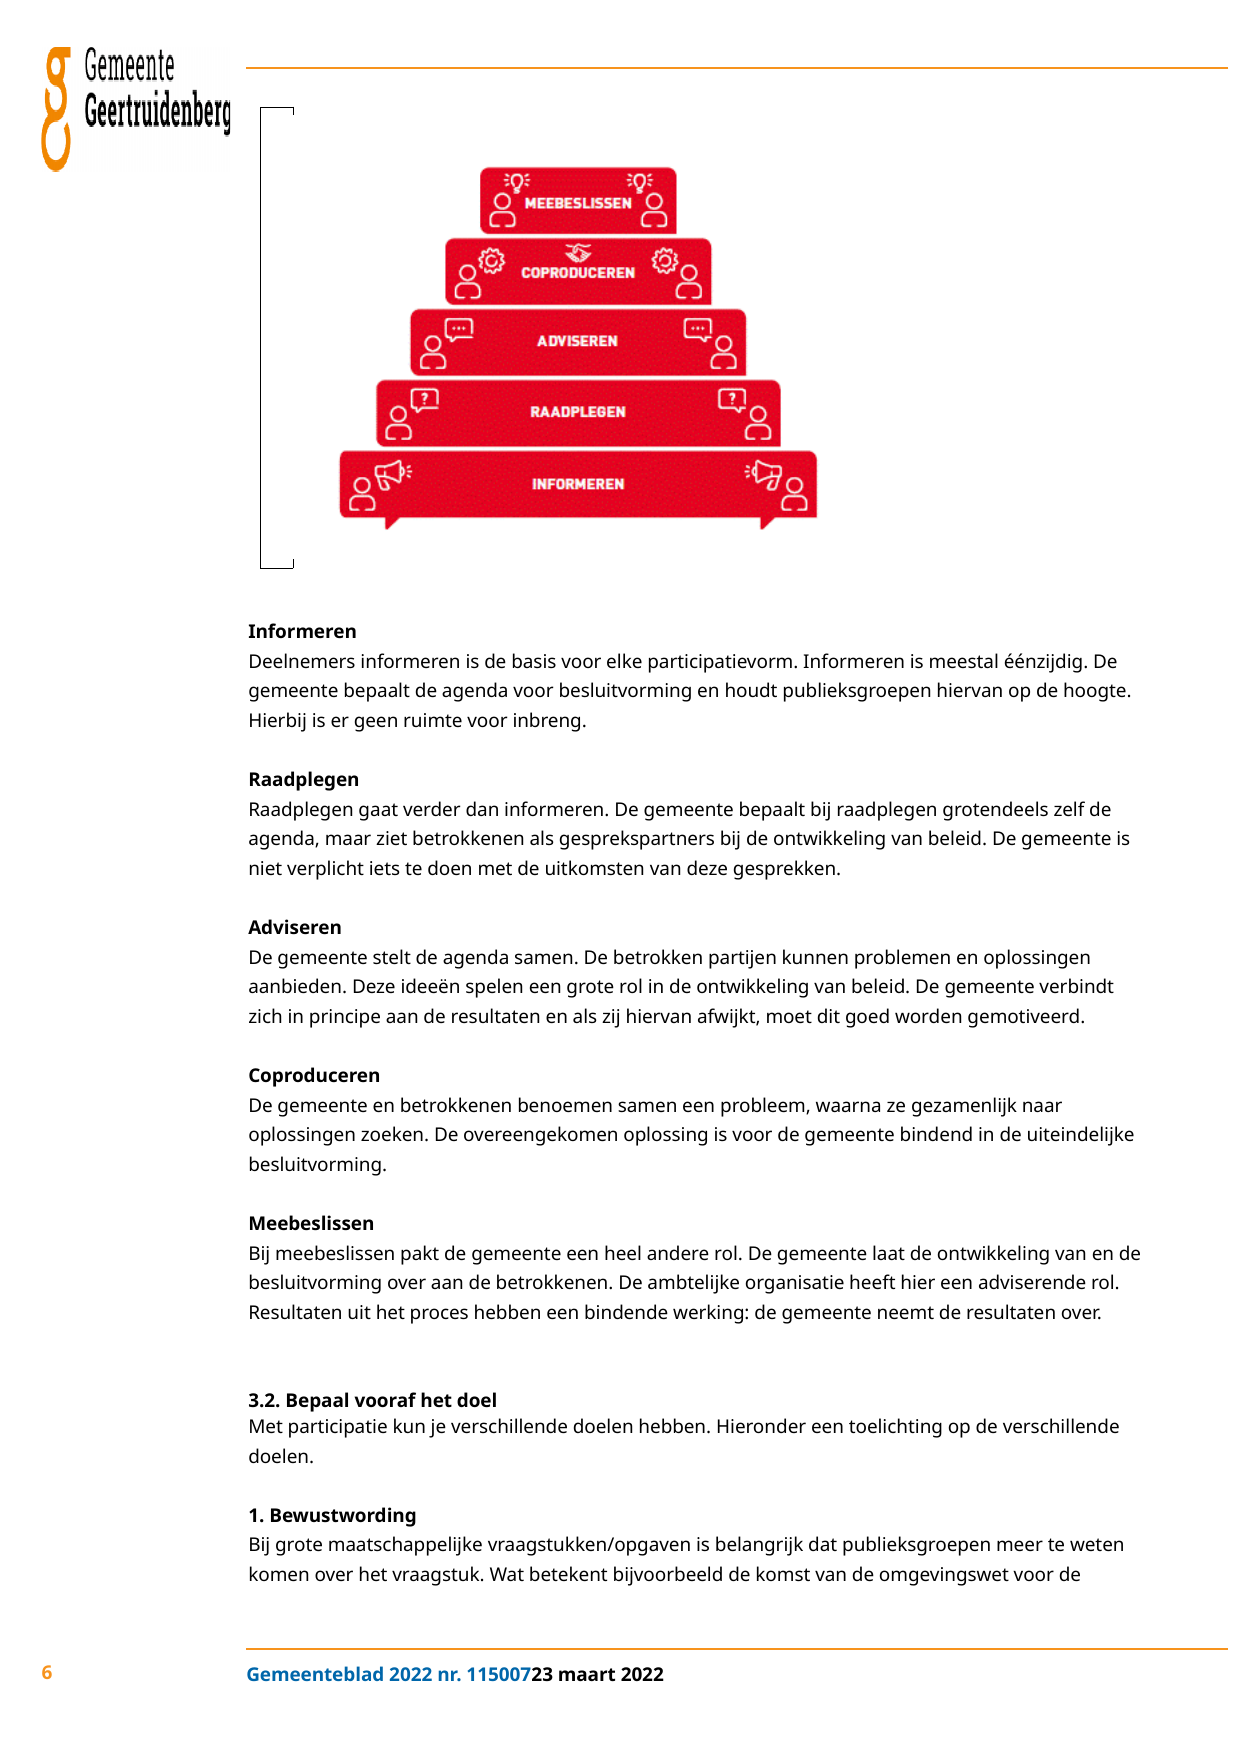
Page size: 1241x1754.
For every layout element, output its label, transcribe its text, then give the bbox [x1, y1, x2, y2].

text Informeren [248, 618, 1152, 644]
text 3.2. Bepaal vooraf het doel [248, 1388, 1152, 1413]
text Raadplegen [248, 766, 1152, 792]
text De gemeente stelt de agenda samen. De betrokken partijen kunnen problemen en oplossingen aanbieden. Deze ideeën spelen een grote rol in de ontwikkeling van beleid. De gemeente verbindt zich in principe aan de resultaten en als zij hiervan afwijkt, moet dit goed worden gemotiveerd. [248, 944, 1152, 1029]
text Met participatie kun je verschillende doelen hebben. Hieronder een toelichting op de verschillende doelen. [248, 1413, 1152, 1469]
picture [41, 47, 231, 172]
picture [268, 115, 889, 559]
text Meebeslissen [248, 1210, 1152, 1236]
text Raadplegen gaat verder dan informeren. De gemeente bepaalt bij raadplegen grotendeels zelf de agenda, maar ziet betrokkenen als gesprekspartners bij de ontwikkeling van beleid. De gemeente is niet verplicht iets te doen met de uitkomsten van deze gesprekken. [248, 796, 1152, 881]
text De gemeente en betrokkenen benoemen samen een probleem, waarna ze gezamenlijk naar oplossingen zoeken. De overeengekomen oplossing is voor de gemeente bindend in de uiteindelijke besluitvorming. [248, 1092, 1152, 1177]
text Coproduceren [248, 1062, 1152, 1088]
text Deelnemers informeren is de basis voor elke participatievorm. Informeren is meestal éénzijdig. De gemeente bepaalt de agenda voor besluitvorming en houdt publieksgroepen hiervan op de hoogte. Hierbij is er geen ruimte voor inbreng. [248, 648, 1152, 733]
text Bij grote maatschappelijke vraagstukken/opgaven is belangrijk dat publieksgroepen meer te weten komen over het vraagstuk. Wat betekent bijvoorbeeld de komst van de omgevingswet voor de [248, 1532, 1152, 1587]
text 1. Bewustwording [248, 1502, 1152, 1528]
text Bij meebeslissen pakt de gemeente een heel andere rol. De gemeente laat de ontwikkeling van en de besluitvorming over aan de betrokkenen. De ambtelijke organisatie heeft hier een adviserende rol. Resultaten uit het proces hebben een bindende werking: de gemeente neemt de resultaten over. [248, 1240, 1152, 1324]
text Adviseren [248, 914, 1152, 940]
